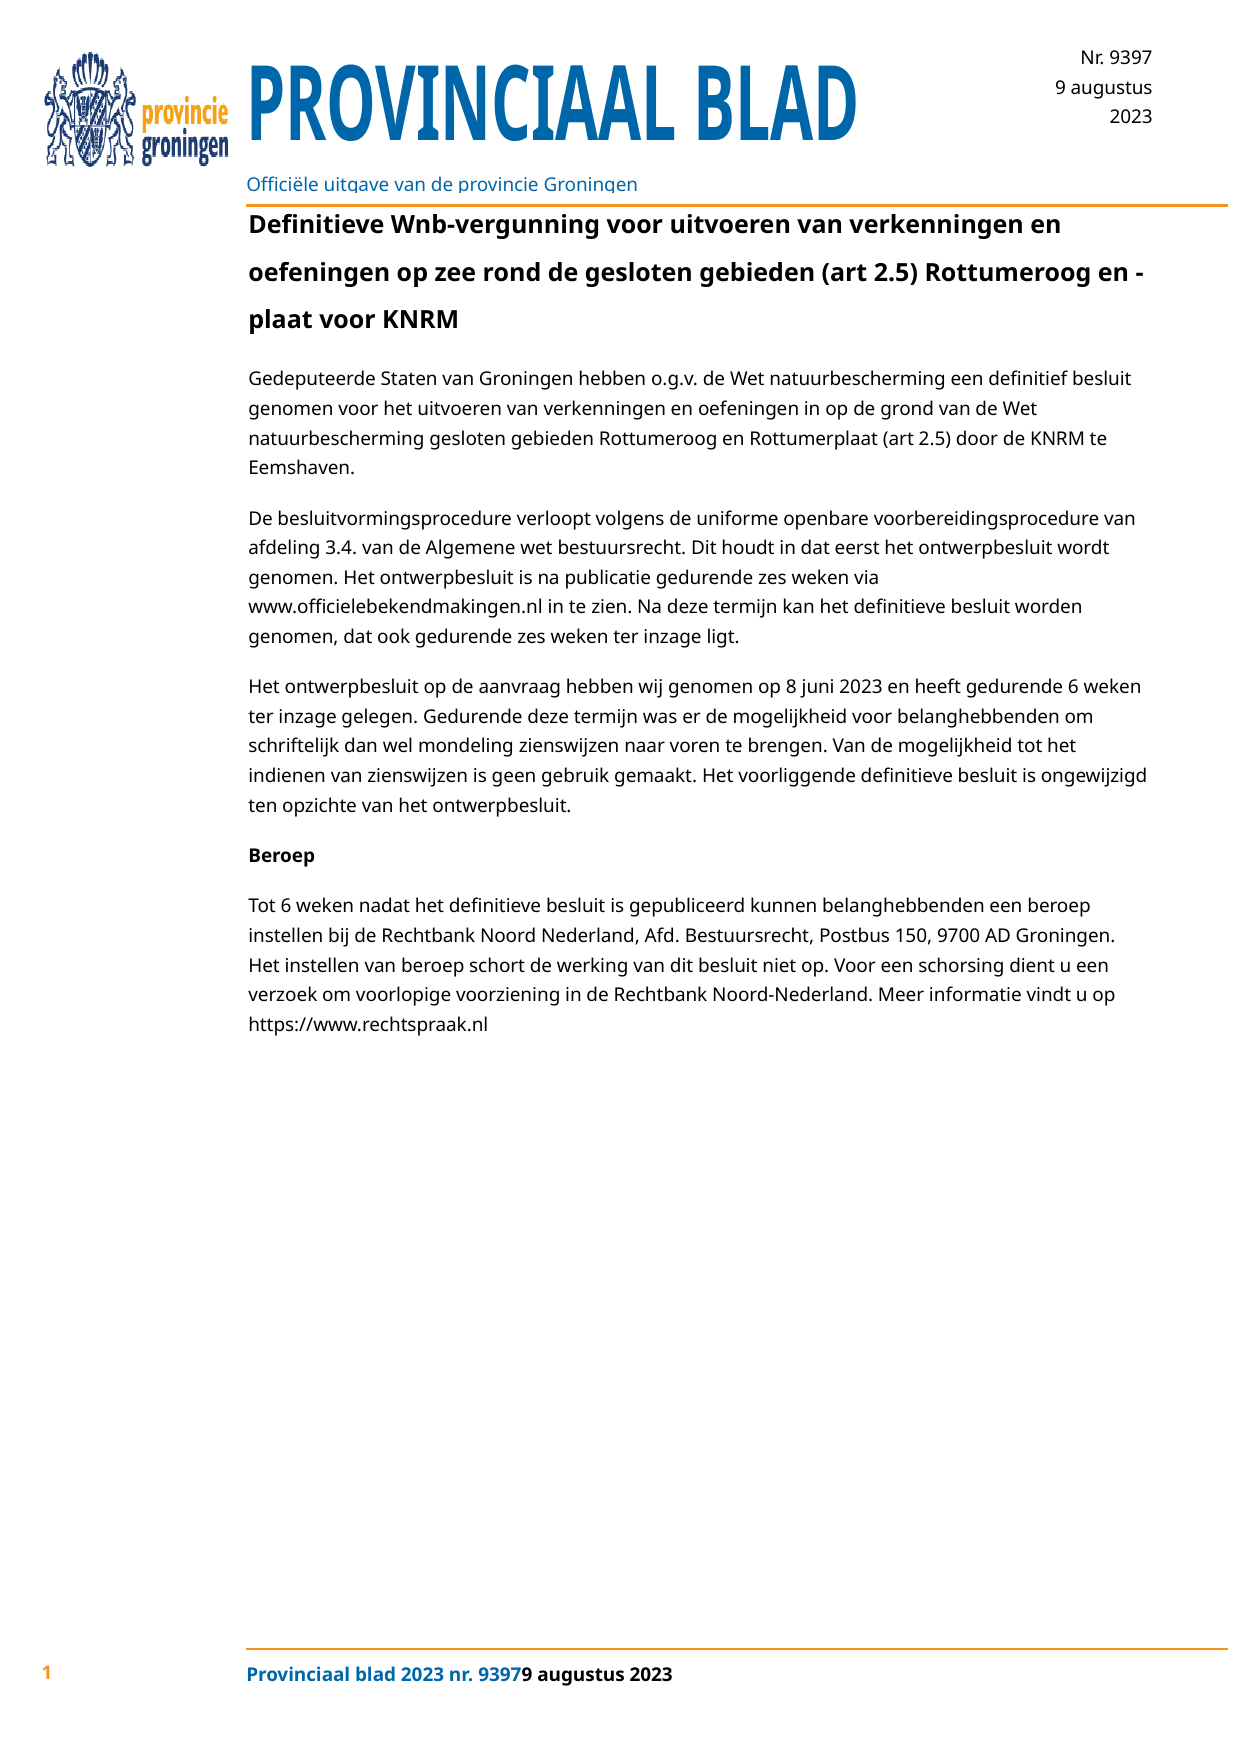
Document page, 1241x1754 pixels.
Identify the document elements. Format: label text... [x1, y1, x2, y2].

text De besluitvormingsprocedure verloopt volgens de uniforme openbare voorbereidingsprocedure van afdeling 3.4. van de Algemene wet bestuursrecht. Dit houdt in dat eerst het ontwerpbesluit wordt genomen. Het ontwerpbesluit is na publicatie gedurende zes weken via www.officielebekendmakingen.nl in te zien. Na deze termijn kan het definitieve besluit worden genomen, dat ook gedurende zes weken ter inzage ligt. [248, 505, 1152, 649]
picture [41, 47, 231, 172]
text Het ontwerpbesluit op de aanvraag hebben wij genomen op 8 juni 2023 en heeft gedurende 6 weken ter inzage gelegen. Gedurende deze termijn was er de mogelijkheid voor belanghebbenden om schriftelijk dan wel mondeling zienswijzen naar voren te brengen. Van de mogelijkheid tot het indienen van zienswijzen is geen gebruik gemaakt. Het voorliggende definitieve besluit is ongewijzigd ten opzichte van het ontwerpbesluit. [248, 673, 1152, 817]
text Definitieve Wnb-vergunning voor uitvoeren van verkenningen en oefeningen op zee rond de gesloten gebieden (art 2.5) Rottumeroog en -plaat voor KNRM [248, 207, 1152, 336]
text Beroep [248, 842, 1152, 868]
text Tot 6 weken nadat het definitieve besluit is gepubliceerd kunnen belanghebbenden een beroep instellen bij de Rechtbank Noord Nederland, Afd. Bestuursrecht, Postbus 150, 9700 AD Groningen. Het instellen van beroep schort de werking van dit besluit niet op. Voor een schorsing dient u een verzoek om voorlopige voorziening in de Rechtbank Noord-Nederland. Meer informatie vindt u op https://www.rechtspraak.nl [248, 893, 1152, 1037]
text Gedeputeerde Staten van Groningen hebben o.g.v. de Wet natuurbescherming een definitief besluit genomen voor het uitvoeren van verkenningen en oefeningen in op de grond van de Wet natuurbescherming gesloten gebieden Rottumeroog en Rottumerplaat (art 2.5) door de KNRM te Eemshaven. [248, 366, 1152, 480]
